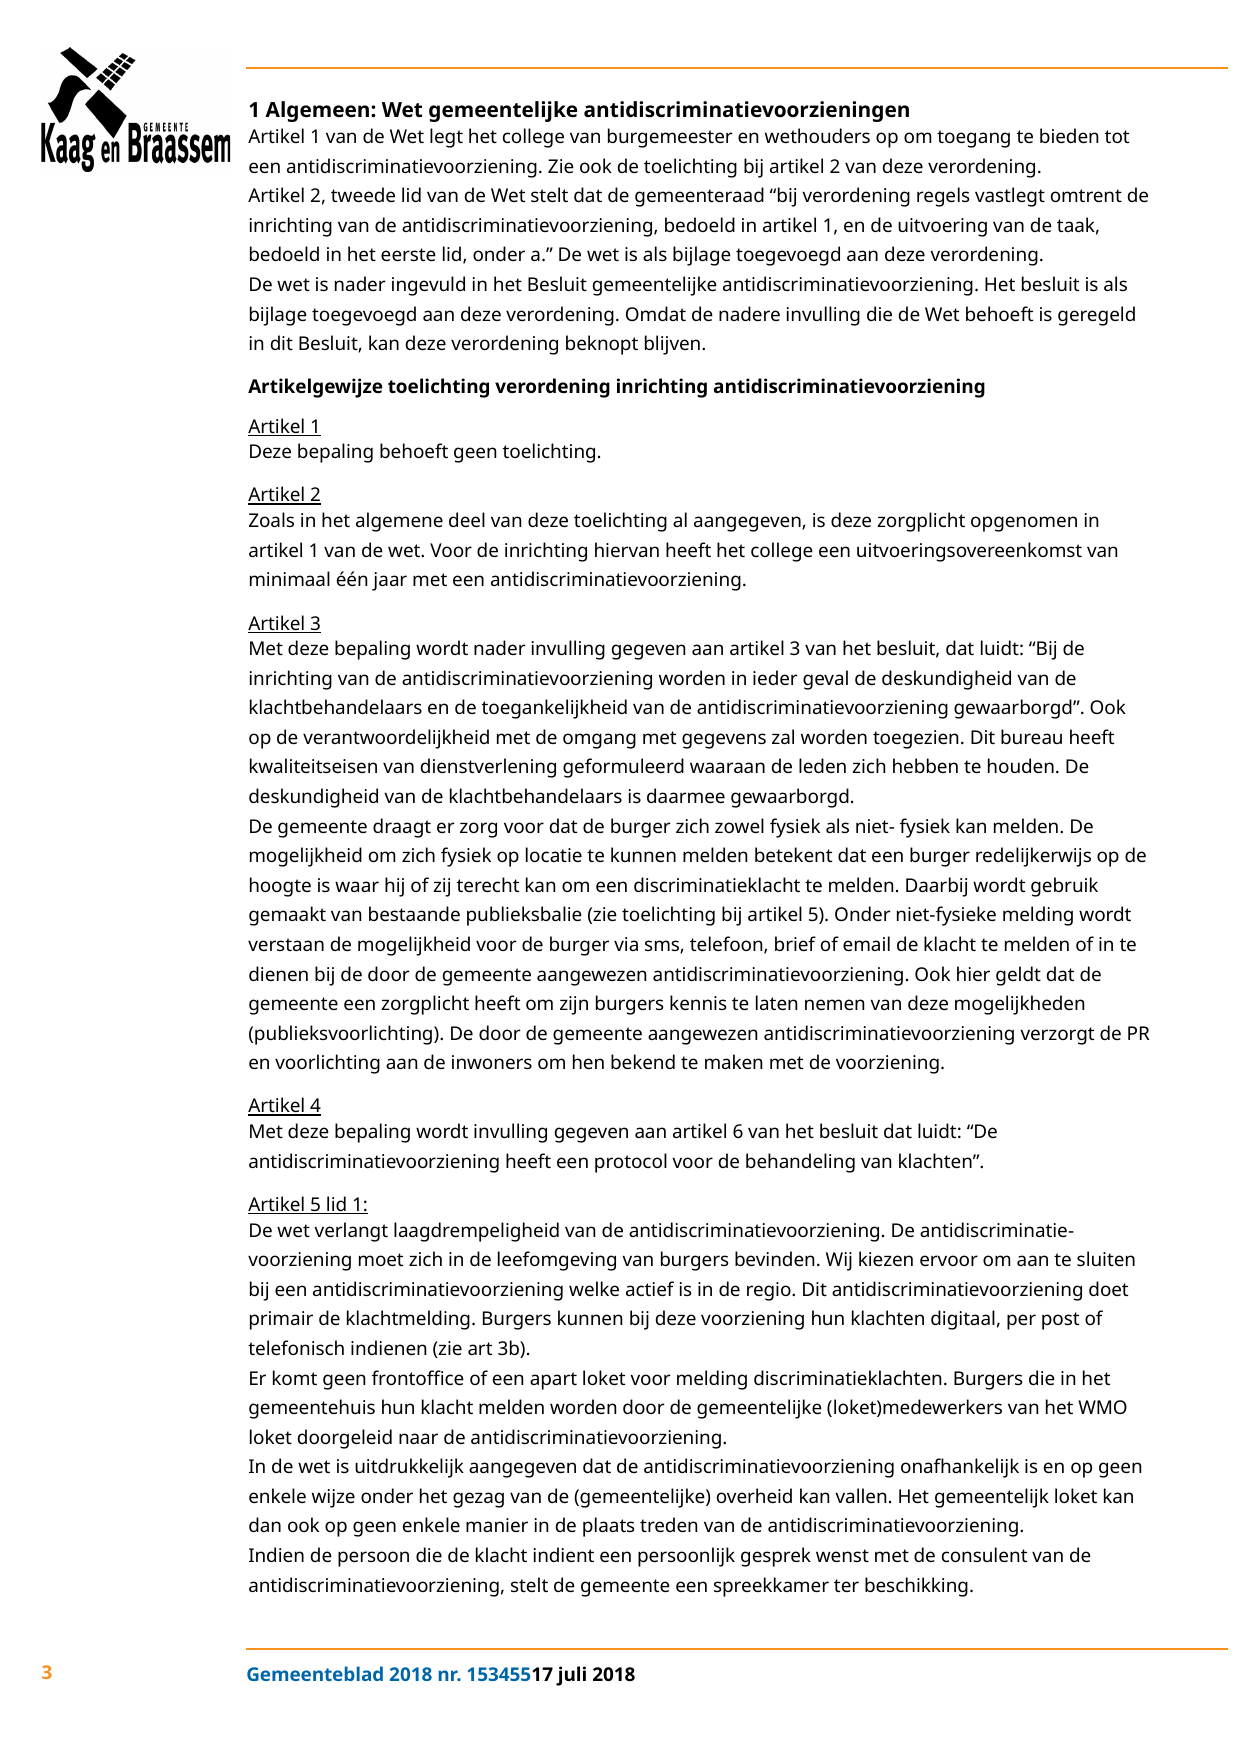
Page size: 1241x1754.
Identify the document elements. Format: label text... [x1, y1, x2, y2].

text 1 Algemeen: Wet gemeentelijke antidiscriminatievoorzieningen [248, 95, 1152, 123]
text Artikel 4 [248, 1093, 1152, 1118]
text De gemeente draagt er zorg voor dat de burger zich zowel fysiek als niet- fysiek kan melden. De mogelijkheid om zich fysiek op locatie te kunnen melden betekent dat een burger redelijkerwijs op de hoogte is waar hij of zij terecht kan om een discriminatieklacht te melden. Daarbij wordt gebruik gemaakt van bestaande publieksbalie (zie toelichting bij artikel 5). Onder niet-fysieke melding wordt verstaan de mogelijkheid voor de burger via sms, telefoon, brief of email de klacht te melden of in te dienen bij de door de gemeente aangewezen antidiscriminatievoorziening. Ook hier geldt dat de gemeente een zorgplicht heeft om zijn burgers kennis te laten nemen van deze mogelijkheden (publieksvoorlichting). De door de gemeente aangewezen antidiscriminatievoorziening verzorgt de PR en voorlichting aan de inwoners om hen bekend te maken met de voorziening. [248, 813, 1152, 1075]
text Artikel 3 [248, 610, 1152, 635]
text Met deze bepaling wordt nader invulling gegeven aan artikel 3 van het besluit, dat luidt: “Bij de inrichting van de antidiscriminatievoorziening worden in ieder geval de deskundigheid van de klachtbehandelaars en de toegankelijkheid van de antidiscriminatievoorziening gewaarborgd”. Ook op de verantwoordelijkheid met de omgang met gegevens zal worden toegezien. Dit bureau heeft kwaliteitseisen van dienstverlening geformuleerd waaraan de leden zich hebben te houden. De deskundigheid van de klachtbehandelaars is daarmee gewaarborgd. [248, 635, 1152, 809]
text Artikel 1 [248, 413, 1152, 438]
text Deze bepaling behoeft geen toelichting. [248, 438, 1152, 464]
text Indien de persoon die de klacht indient een persoonlijk gesprek wenst met de consulent van de antidiscriminatievoorziening, stelt de gemeente een spreekkamer ter beschikking. [248, 1542, 1152, 1598]
text Artikel 1 van de Wet legt het college van burgemeester en wethouders op om toegang te bieden tot een antidiscriminatievoorziening. Zie ook de toelichting bij artikel 2 van deze verordening. [248, 123, 1152, 179]
text Artikelgewijze toelichting verordening inrichting antidiscriminatievoorziening [248, 373, 1152, 399]
text Er komt geen frontoffice of een apart loket voor melding discriminatieklachten. Burgers die in het gemeentehuis hun klacht melden worden door de gemeentelijke (loket)medewerkers van het WMO loket doorgeleid naar de antidiscriminatievoorziening. [248, 1365, 1152, 1450]
text Artikel 2, tweede lid van de Wet stelt dat de gemeenteraad “bij verordening regels vastlegt omtrent de inrichting van de antidiscriminatievoorziening, bedoeld in artikel 1, en de uitvoering van de taak, bedoeld in het eerste lid, onder a.” De wet is als bijlage toegevoegd aan deze verordening. [248, 182, 1152, 267]
text Artikel 5 lid 1: [248, 1191, 1152, 1217]
text In de wet is uitdrukkelijk aangegeven dat de antidiscriminatievoorziening onafhankelijk is en op geen enkele wijze onder het gezag van de (gemeentelijke) overheid kan vallen. Het gemeentelijk loket kan dan ook op geen enkele manier in de plaats treden van de antidiscriminatievoorziening. [248, 1453, 1152, 1538]
text De wet is nader ingevuld in het Besluit gemeentelijke antidiscriminatievoorziening. Het besluit is als bijlage toegevoegd aan deze verordening. Omdat de nadere invulling die de Wet behoeft is geregeld in dit Besluit, kan deze verordening beknopt blijven. [248, 271, 1152, 356]
picture [41, 47, 231, 172]
text Zoals in het algemene deel van deze toelichting al aangegeven, is deze zorgplicht opgenomen in artikel 1 van de wet. Voor de inrichting hiervan heeft het college een uitvoeringsovereenkomst van minimaal één jaar met een antidiscriminatievoorziening. [248, 507, 1152, 592]
text Artikel 2 [248, 482, 1152, 507]
text Met deze bepaling wordt invulling gegeven aan artikel 6 van het besluit dat luidt: “De antidiscriminatievoorziening heeft een protocol voor de behandeling van klachten”. [248, 1118, 1152, 1174]
text De wet verlangt laagdrempeligheid van de antidiscriminatievoorziening. De antidiscriminatie-voorziening moet zich in de leefomgeving van burgers bevinden. Wij kiezen ervoor om aan te sluiten bij een antidiscriminatievoorziening welke actief is in de regio. Dit antidiscriminatievoorziening doet primair de klachtmelding. Burgers kunnen bij deze voorziening hun klachten digitaal, per post of telefonisch indienen (zie art 3b). [248, 1217, 1152, 1361]
